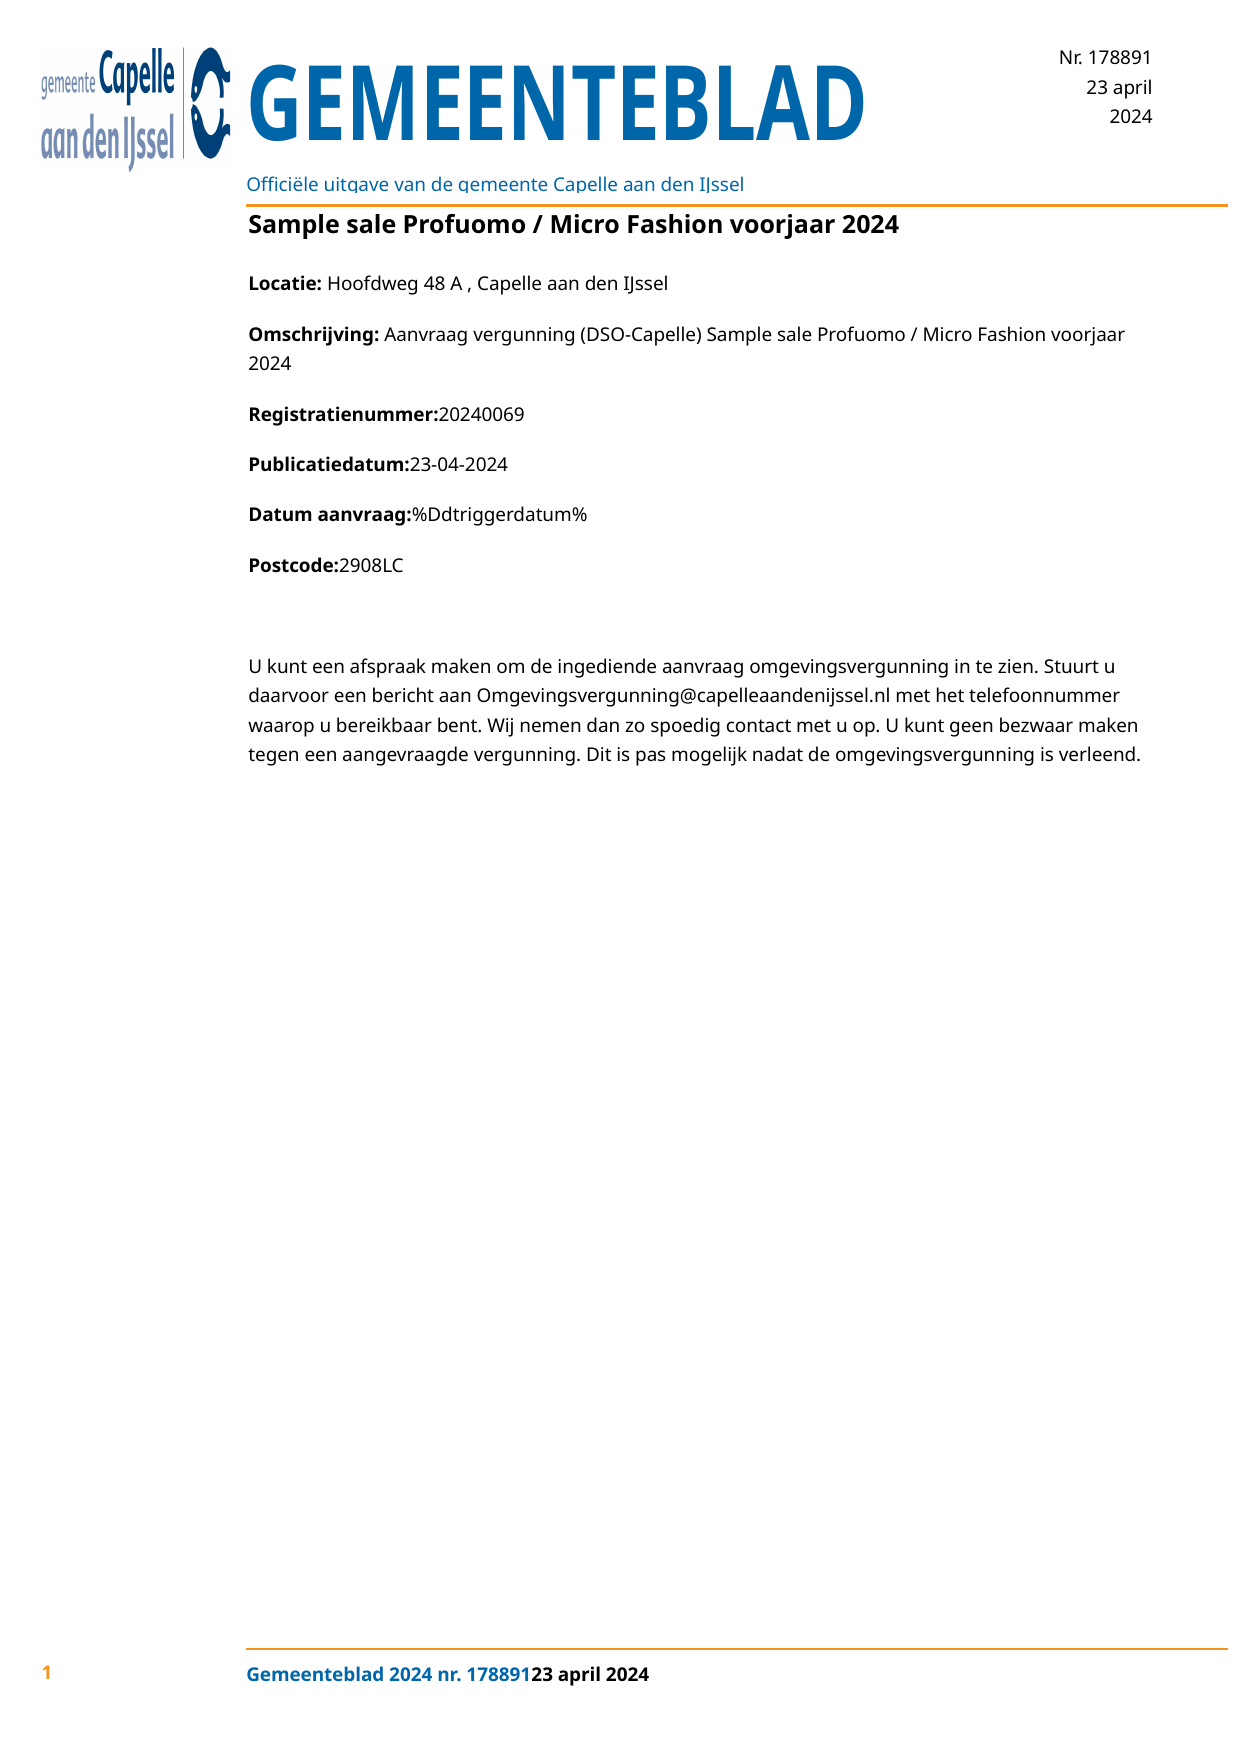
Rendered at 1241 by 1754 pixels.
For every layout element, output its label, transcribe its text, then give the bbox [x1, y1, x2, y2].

text U kunt een afspraak maken om de ingediende aanvraag omgevingsvergunning in te zien. Stuurt u daarvoor een bericht aan Omgevingsvergunning@capelleaandenijssel.nl met het telefoonnummer waarop u bereikbaar bent. Wij nemen dan zo spoedig contact met u op. U kunt geen bezwaar maken tegen een aangevraagde vergunning. Dit is pas mogelijk nadat de omgevingsvergunning is verleend. [248, 653, 1152, 767]
text Postcode:2908LC [248, 552, 1152, 578]
text Publicatiedatum:23-04-2024 [248, 451, 1152, 477]
text Datum aanvraag:%Ddtriggerdatum% [248, 502, 1152, 527]
text Registratienummer:20240069 [248, 401, 1152, 426]
text Omschrijving: Aanvraag vergunning (DSO-Capelle) Sample sale Profuomo / Micro Fashion voorjaar 2024 [248, 321, 1152, 376]
text Sample sale Profuomo / Micro Fashion voorjaar 2024 [248, 207, 1152, 241]
picture [41, 47, 231, 172]
text Locatie: Hoofdweg 48 A , Capelle aan den IJssel [248, 270, 1152, 296]
